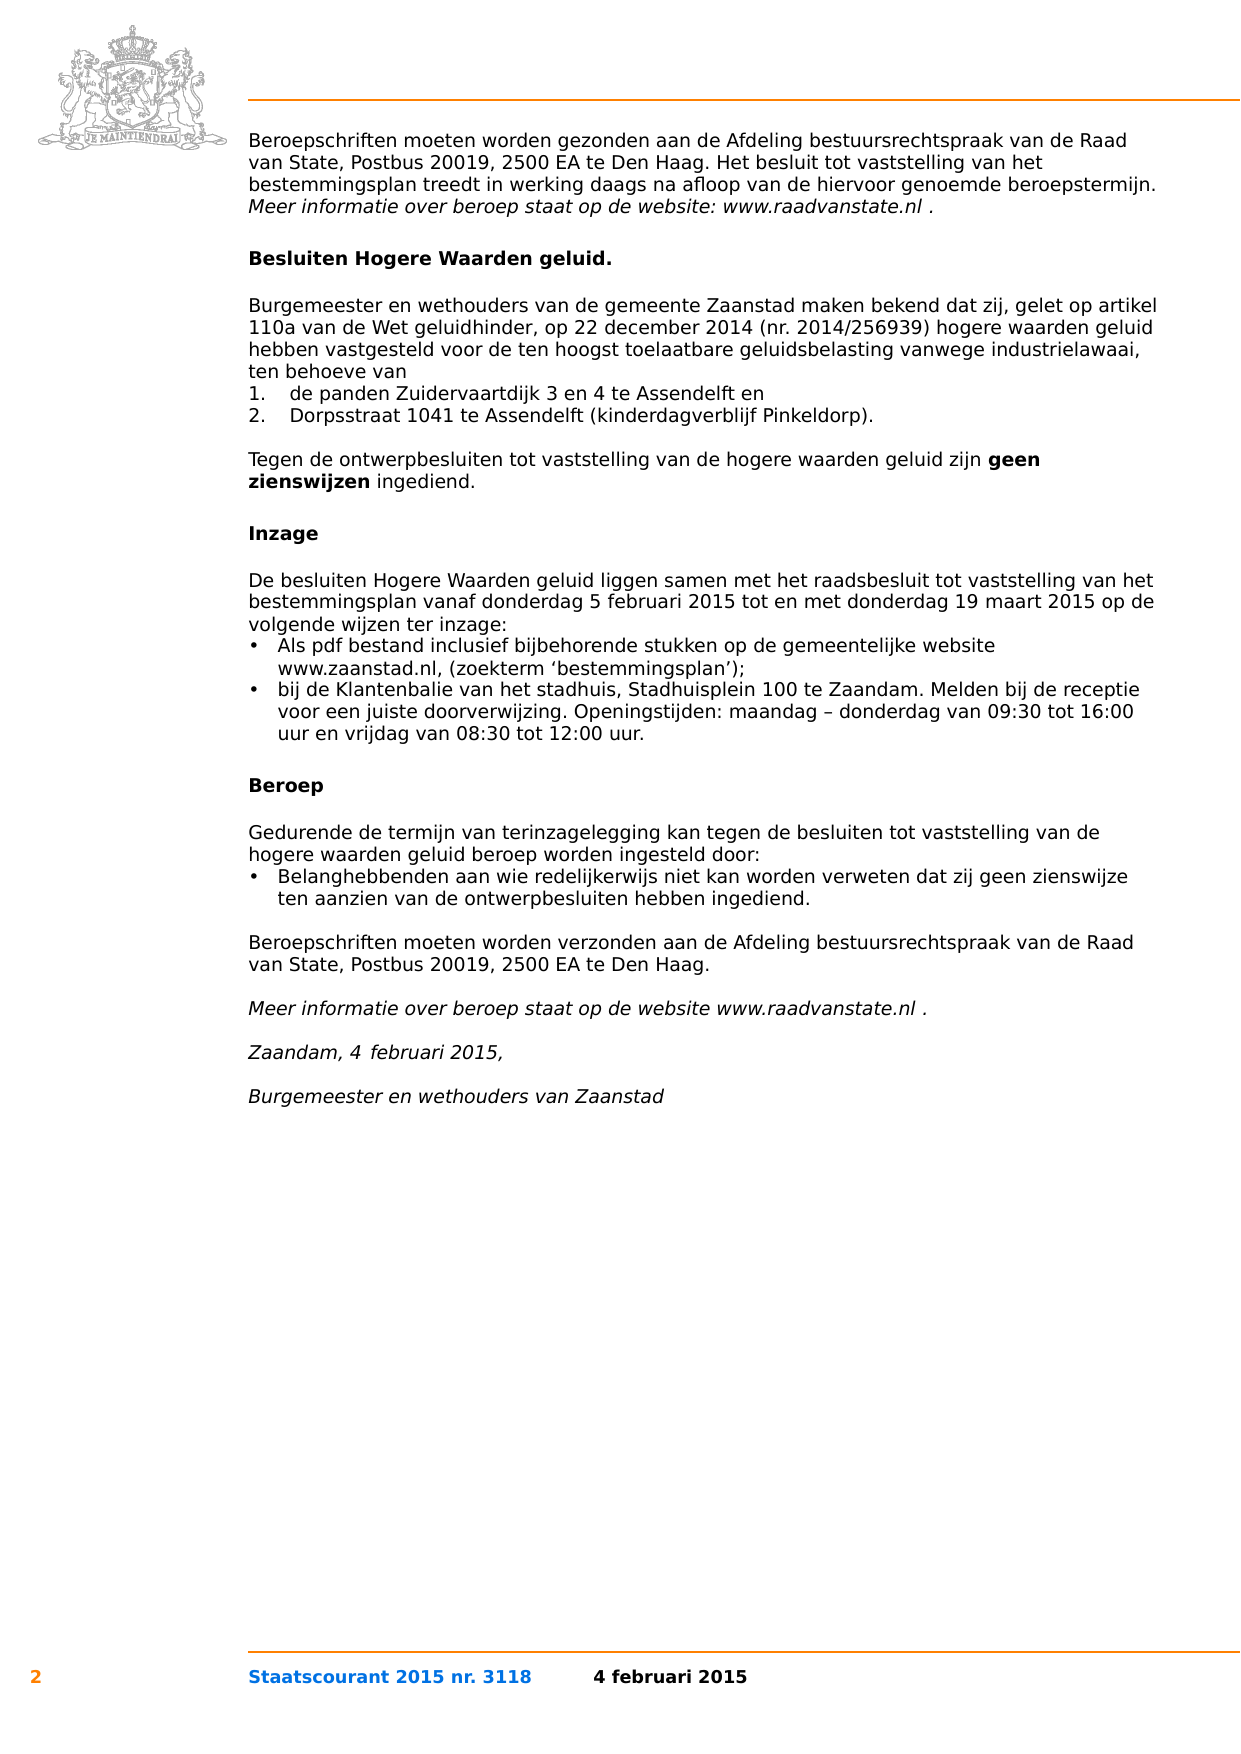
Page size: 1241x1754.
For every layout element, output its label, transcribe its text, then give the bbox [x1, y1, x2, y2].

text • Als pdf bestand inclusief bijbehorende stukken op de gemeentelijke website www.zaanstad.nl, (zoekterm ‘bestemmingsplan’); [248, 635, 1163, 679]
picture [38, 25, 227, 150]
text • Belanghebbenden aan wie redelijkerwijs niet kan worden verweten dat zij geen zienswijze ten aanzien van de ontwerpbesluiten hebben ingediend. [248, 866, 1163, 910]
subtitle Beroep [248, 775, 1163, 797]
subtitle Inzage [248, 522, 1163, 544]
subtitle Besluiten Hogere Waarden geluid. [248, 248, 1163, 270]
text 2. Dorpsstraat 1041 te Assendelft (kinderdagverblijf Pinkeldorp). [248, 405, 1163, 427]
text Beroepschriften moeten worden verzonden aan de Afdeling bestuursrechtspraak van de Raad van State, Postbus 20019, 2500 EA te Den Haag. [248, 932, 1163, 976]
text Beroepschriften moeten worden gezonden aan de Afdeling bestuursrechtspraak van de Raad van State, Postbus 20019, 2500 EA te Den Haag. Het besluit tot vaststelling van het bestemmingsplan treedt in werking daags na afloop van de hiervoor genoemde beroepstermijn. [248, 130, 1163, 196]
text 1. de panden Zuidervaartdijk 3 en 4 te Assendelft en [248, 383, 1163, 405]
text De besluiten Hogere Waarden geluid liggen samen met het raadsbesluit tot vaststelling van het bestemmingsplan vanaf donderdag 5 februari 2015 tot en met donderdag 19 maart 2015 op de volgende wijzen ter inzage: [248, 569, 1163, 635]
text Zaandam, 4 februari 2015, [248, 1042, 1163, 1064]
text Meer informatie over beroep staat op de website www.raadvanstate.nl . [248, 998, 1163, 1020]
text • bij de Klantenbalie van het stadhuis, Stadhuisplein 100 te Zaandam. Melden bij de receptie voor een juiste doorverwijzing. Openingstijden: maandag – donderdag van 09:30 tot 16:00 uur en vrijdag van 08:30 tot 12:00 uur. [248, 679, 1163, 745]
text Tegen de ontwerpbesluiten tot vaststelling van de hogere waarden geluid zijn geen zienswijzen ingediend. [248, 448, 1163, 492]
text Meer informatie over beroep staat op de website: www.raadvanstate.nl . [248, 196, 1163, 218]
text Gedurende de termijn van terinzagelegging kan tegen de besluiten tot vaststelling van de hogere waarden geluid beroep worden ingesteld door: [248, 822, 1163, 866]
text Burgemeester en wethouders van de gemeente Zaanstad maken bekend dat zij, gelet op artikel 110a van de Wet geluidhinder, op 22 december 2014 (nr. 2014/256939) hogere waarden geluid hebben vastgesteld voor de ten hoogst toelaatbare geluidsbelasting vanwege industrielawaai, ten behoeve van [248, 295, 1163, 383]
text Burgemeester en wethouders van Zaanstad [248, 1086, 1163, 1108]
